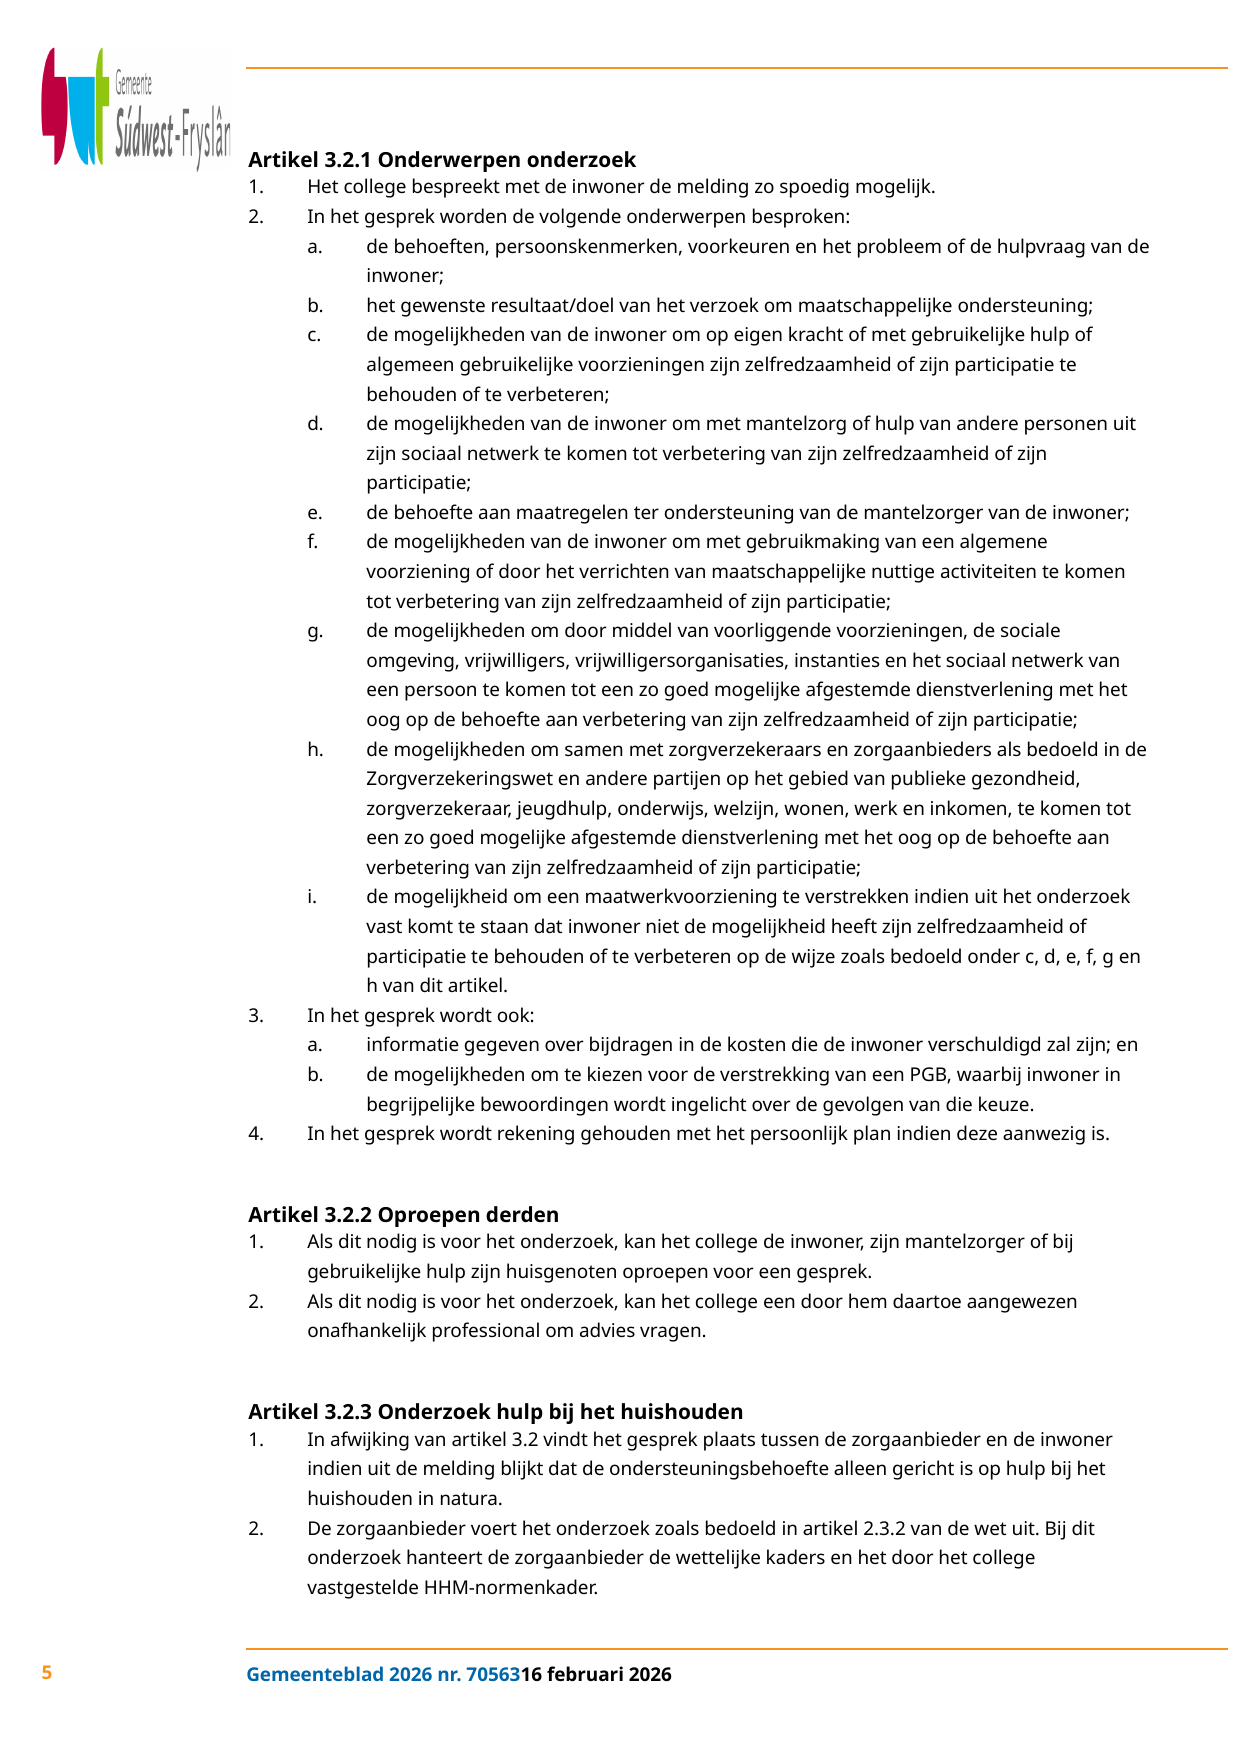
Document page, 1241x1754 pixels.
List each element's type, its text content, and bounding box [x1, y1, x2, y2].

list Als dit nodig is voor het onderzoek, kan het college een door hem daartoe aangewezen onafhankelijk professional om advies vragen. [248, 1288, 1152, 1343]
list informatie gegeven over bijdragen in de kosten die de inwoner verschuldigd zal zijn; en [307, 1032, 1152, 1057]
text Artikel 3.2.3 Onderzoek hulp bij het huishouden [248, 1397, 1152, 1426]
list de mogelijkheden om te kiezen voor de verstrekking van een PGB, waarbij inwoner in begrijpelijke bewoordingen wordt ingelicht over de gevolgen van die keuze. [307, 1061, 1152, 1116]
list de mogelijkheid om een maatwerkvoorziening te verstrekken indien uit het onderzoek vast komt te staan dat inwoner niet de mogelijkheid heeft zijn zelfredzaamheid of participatie te behouden of te verbeteren op de wijze zoals bedoeld onder c, d, e, f, g en h van dit artikel. [307, 884, 1152, 998]
list de behoefte aan maatregelen ter ondersteuning van de mantelzorger van de inwoner; [307, 499, 1152, 525]
list de mogelijkheden van de inwoner om op eigen kracht of met gebruikelijke hulp of algemeen gebruikelijke voorzieningen zijn zelfredzaamheid of zijn participatie te behouden of te verbeteren; [307, 322, 1152, 406]
text Artikel 3.2.1 Onderwerpen onderzoek [248, 145, 1152, 174]
list De zorgaanbieder voert het onderzoek zoals bedoeld in artikel 2.3.2 van de wet uit. Bij dit onderzoek hanteert de zorgaanbieder de wettelijke kaders en het door het college vastgestelde HHM-normenkader. [248, 1515, 1152, 1599]
list In afwijking van artikel 3.2 vindt het gesprek plaats tussen de zorgaanbieder en de inwoner indien uit de melding blijkt dat de ondersteuningsbehoefte alleen gericht is op hulp bij het huishouden in natura. [248, 1426, 1152, 1511]
list de mogelijkheden van de inwoner om met mantelzorg of hulp van andere personen uit zijn sociaal netwerk te komen tot verbetering van zijn zelfredzaamheid of zijn participatie; [307, 410, 1152, 495]
list Als dit nodig is voor het onderzoek, kan het college de inwoner, zijn mantelzorger of bij gebruikelijke hulp zijn huisgenoten oproepen voor een gesprek. [248, 1229, 1152, 1284]
list de mogelijkheden om door middel van voorliggende voorzieningen, de sociale omgeving, vrijwilligers, vrijwilligersorganisaties, instanties en het sociaal netwerk van een persoon te komen tot een zo goed mogelijke afgestemde dienstverlening met het oog op de behoefte aan verbetering van zijn zelfredzaamheid of zijn participatie; [307, 617, 1152, 732]
list het gewenste resultaat/doel van het verzoek om maatschappelijke ondersteuning; [307, 292, 1152, 318]
list In het gesprek wordt rekening gehouden met het persoonlijk plan indien deze aanwezig is. [248, 1120, 1152, 1146]
picture [41, 47, 231, 172]
list In het gesprek worden de volgende onderwerpen besproken: [248, 203, 1152, 229]
list de mogelijkheden van de inwoner om met gebruikmaking van een algemene voorziening of door het verrichten van maatschappelijke nuttige activiteiten te komen tot verbetering van zijn zelfredzaamheid of zijn participatie; [307, 529, 1152, 613]
list de mogelijkheden om samen met zorgverzekeraars en zorgaanbieders als bedoeld in de Zorgverzekeringswet en andere partijen op het gebied van publieke gezondheid, zorgverzekeraar, jeugdhulp, onderwijs, welzijn, wonen, werk en inkomen, te komen tot een zo goed mogelijke afgestemde dienstverlening met het oog op de behoefte aan verbetering van zijn zelfredzaamheid of zijn participatie; [307, 736, 1152, 880]
list de behoeften, persoonskenmerken, voorkeuren en het probleem of de hulpvraag van de inwoner; [307, 233, 1152, 288]
text Artikel 3.2.2 Oproepen derden [248, 1200, 1152, 1229]
list In het gesprek wordt ook: [248, 1002, 1152, 1028]
list Het college bespreekt met de inwoner de melding zo spoedig mogelijk. [248, 174, 1152, 199]
